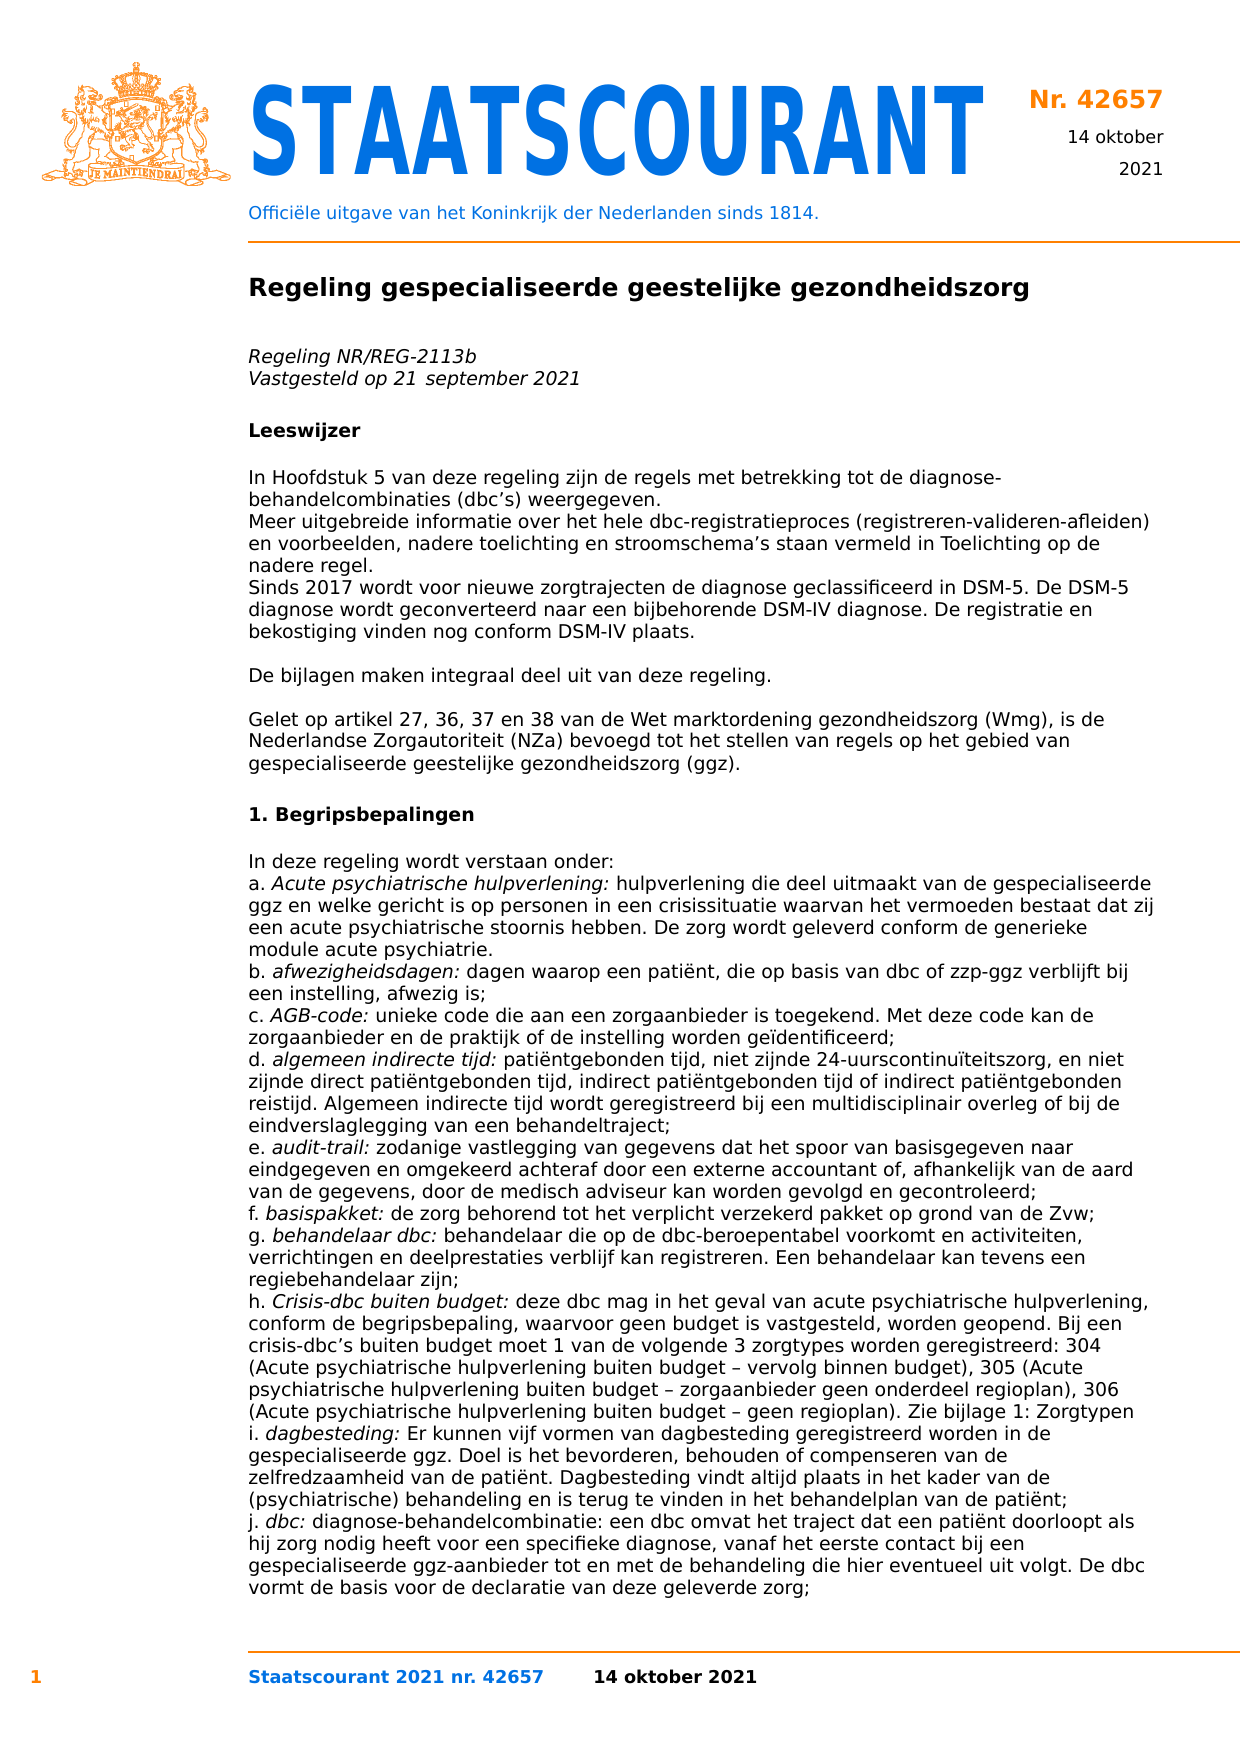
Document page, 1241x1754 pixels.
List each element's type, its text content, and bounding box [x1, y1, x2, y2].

picture [41, 62, 231, 186]
text e. audit-trail: zodanige vastlegging van gegevens dat het spoor van basisgegeven naar eindgegeven en omgekeerd achteraf door een externe accountant of, afhankelijk van de aard van de gegevens, door de medisch adviseur kan worden gevolgd en gecontroleerd; [248, 1137, 1163, 1203]
table_cell 14 oktober [998, 121, 1240, 153]
text j. dbc: diagnose-behandelcombinatie: een dbc omvat het traject dat een patiënt doorloopt als hij zorg nodig heeft voor een specifieke diagnose, vanaf het eerste contact bij een gespecialiseerde ggz-aanbieder tot en met de behandeling die hier eventueel uit volgt. De dbc vormt de basis voor de declaratie van deze geleverde zorg; [248, 1511, 1163, 1599]
text Meer uitgebreide informatie over het hele dbc-registratieproces (registreren-valideren-afleiden) en voorbeelden, nadere toelichting en stroomschema’s staan vermeld in Toelichting op de nadere regel. [248, 511, 1163, 577]
subtitle 1. Begripsbepalingen [248, 804, 1163, 826]
subtitle Regeling gespecialiseerde geestelijke gezondheidszorg [248, 273, 1163, 302]
text f. basispakket: de zorg behorend tot het verplicht verzekerd pakket op grond van de Zvw; [248, 1203, 1163, 1225]
text d. algemeen indirecte tijd: patiëntgebonden tijd, niet zijnde 24-uurscontinuïteitszorg, en niet zijnde direct patiëntgebonden tijd, indirect patiëntgebonden tijd of indirect patiëntgebonden reistijd. Algemeen indirecte tijd wordt geregistreerd bij een multidisciplinair overleg of bij de eindverslaglegging van een behandeltraject; [248, 1049, 1163, 1137]
text i. dagbesteding: Er kunnen vijf vormen van dagbesteding geregistreerd worden in de gespecialiseerde ggz. Doel is het bevorderen, behouden of compenseren van de zelfredzaamheid van de patiënt. Dagbesteding vindt altijd plaats in het kader van de (psychiatrische) behandeling en is terug te vinden in het behandelplan van de patiënt; [248, 1423, 1163, 1511]
text c. AGB-code: unieke code die aan een zorgaanbieder is toegekend. Met deze code kan de zorgaanbieder en de praktijk of de instelling worden geïdentificeerd; [248, 1005, 1163, 1049]
table_cell Officiële uitgave van het Koninkrijk der Nederlanden sinds 1814. [248, 203, 1240, 241]
text h. Crisis-dbc buiten budget: deze dbc mag in het geval van acute psychiatrische hulpverlening, conform de begripsbepaling, waarvoor geen budget is vastgesteld, worden geopend. Bij een crisis-dbc’s buiten budget moet 1 van de volgende 3 zorgtypes worden geregistreerd: 304 (Acute psychiatrische hulpverlening buiten budget – vervolg binnen budget), 305 (Acute psychiatrische hulpverlening buiten budget – zorgaanbieder geen onderdeel regioplan), 306 (Acute psychiatrische hulpverlening buiten budget – geen regioplan). Zie bijlage 1: Zorgtypen [248, 1291, 1163, 1423]
table_header Nr. 42657 [998, 62, 1240, 121]
table_header [25, 62, 248, 241]
table_header STAATSCOURANT [248, 62, 998, 203]
text Regeling NR/REG-2113b [248, 346, 1163, 368]
text Sinds 2017 wordt voor nieuwe zorgtrajecten de diagnose geclassificeerd in DSM-5. De DSM-5 diagnose wordt geconverteerd naar een bijbehorende DSM-IV diagnose. De registratie en bekostiging vinden nog conform DSM-IV plaats. [248, 577, 1163, 643]
text a. Acute psychiatrische hulpverlening: hulpverlening die deel uitmaakt van de gespecialiseerde ggz en welke gericht is op personen in een crisissituatie waarvan het vermoeden bestaat dat zij een acute psychiatrische stoornis hebben. De zorg wordt geleverd conform de generieke module acute psychiatrie. [248, 873, 1163, 961]
text In Hoofdstuk 5 van deze regeling zijn de regels met betrekking tot de diagnose-behandelcombinaties (dbc’s) weergegeven. [248, 467, 1163, 511]
text g. behandelaar dbc: behandelaar die op de dbc-beroepentabel voorkomt en activiteiten, verrichtingen en deelprestaties verblijf kan registreren. Een behandelaar kan tevens een regiebehandelaar zijn; [248, 1225, 1163, 1291]
text De bijlagen maken integraal deel uit van deze regeling. [248, 664, 1163, 687]
text Gelet op artikel 27, 36, 37 en 38 van de Wet marktordening gezondheidszorg (Wmg), is de Nederlandse Zorgautoriteit (NZa) bevoegd tot het stellen van regels op het gebied van gespecialiseerde geestelijke gezondheidszorg (ggz). [248, 708, 1163, 774]
text b. afwezigheidsdagen: dagen waarop een patiënt, die op basis van dbc of zzp-ggz verblijft bij een instelling, afwezig is; [248, 961, 1163, 1005]
table_cell 2021 [998, 153, 1240, 203]
text Vastgesteld op 21 september 2021 [248, 368, 1163, 390]
subtitle Leeswijzer [248, 420, 1163, 442]
text In deze regeling wordt verstaan onder: [248, 851, 1163, 873]
